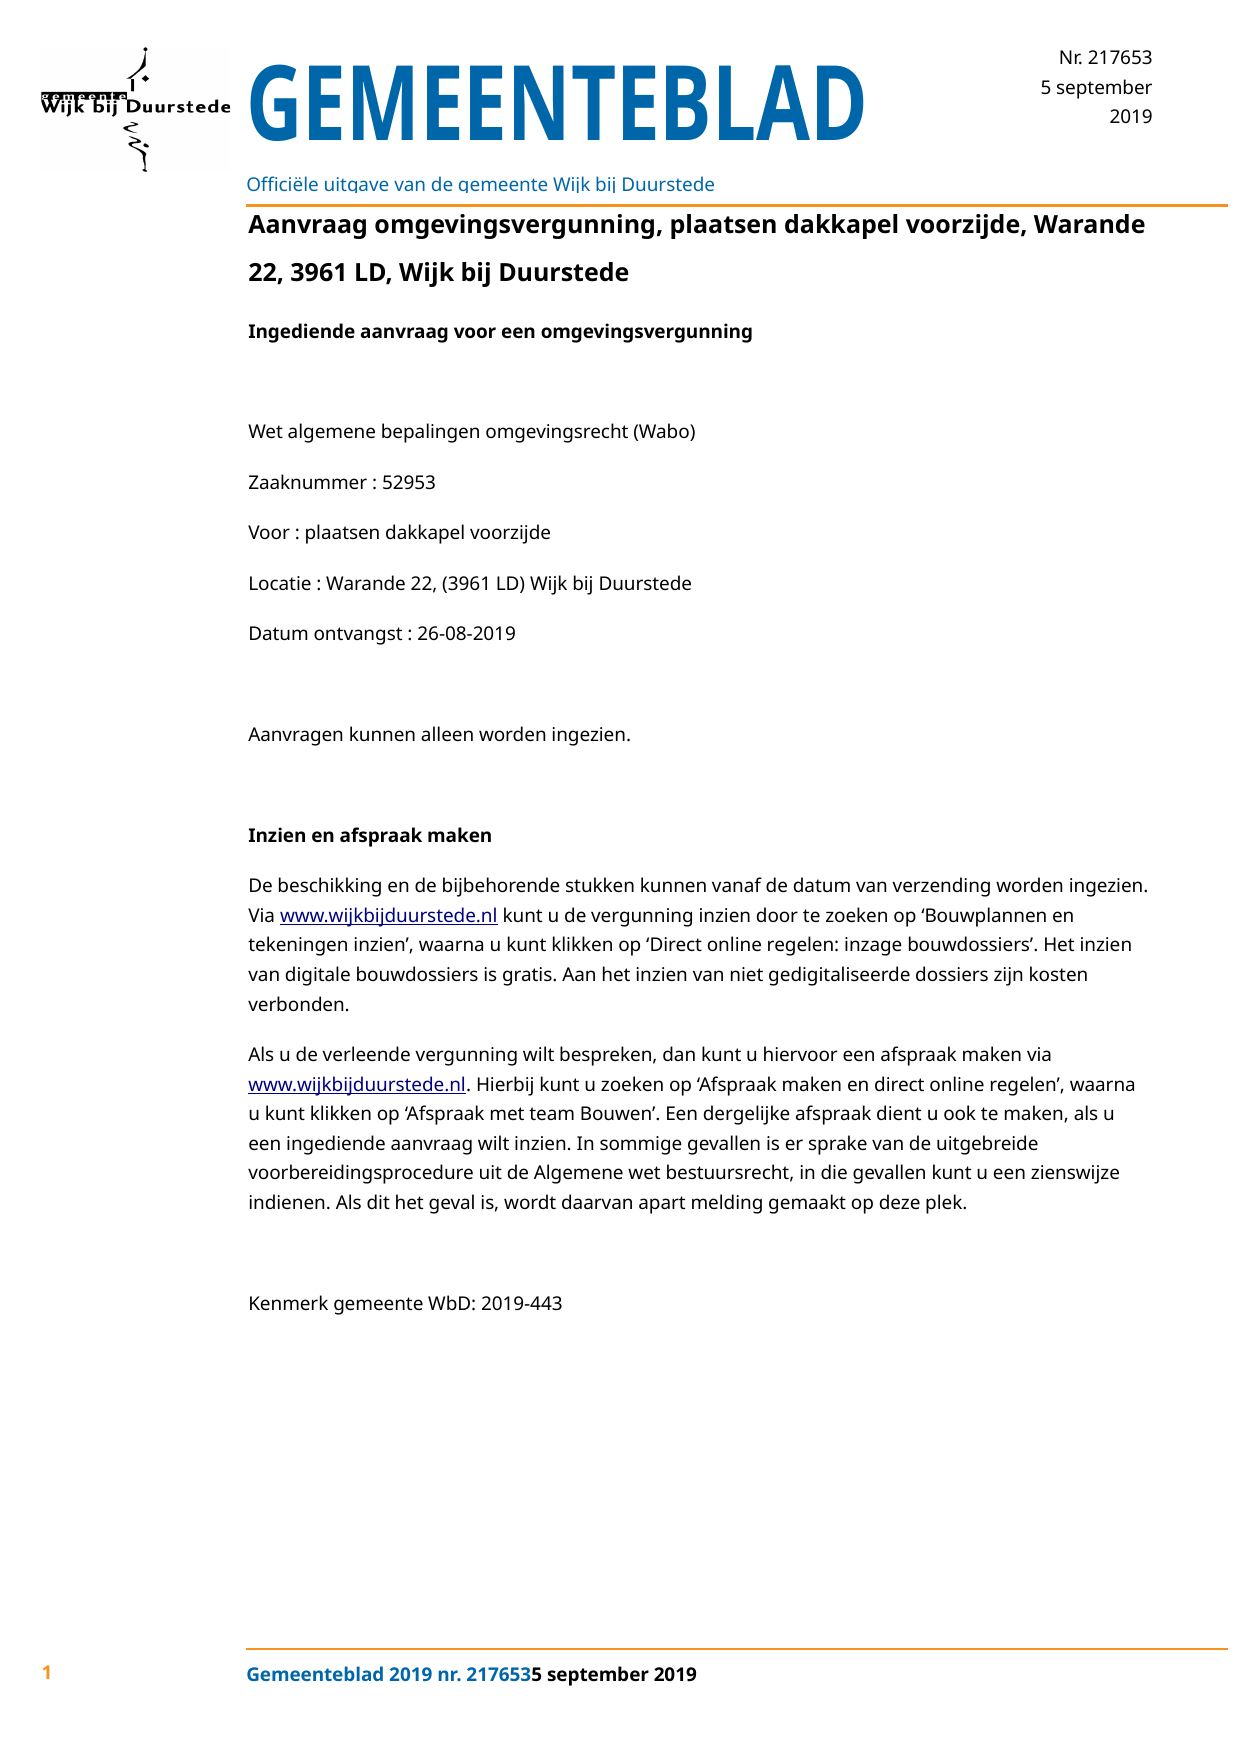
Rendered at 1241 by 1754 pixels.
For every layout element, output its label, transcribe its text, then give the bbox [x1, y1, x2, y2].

text Als u de verleende vergunning wilt bespreken, dan kunt u hiervoor een afspraak maken via www.wijkbijduurstede.nl. Hierbij kunt u zoeken op ‘Afspraak maken en direct online regelen’, waarna u kunt klikken op ‘Afspraak met team Bouwen’. Een dergelijke afspraak dient u ook te maken, als u een ingediende aanvraag wilt inzien. In sommige gevallen is er sprake van de uitgebreide voorbereidingsprocedure uit de Algemene wet bestuursrecht, in die gevallen kunt u een zienswijze indienen. Als dit het geval is, wordt daarvan apart melding gemaakt op deze plek. [248, 1041, 1152, 1215]
text Locatie : Warande 22, (3961 LD) Wijk bij Duurstede [248, 570, 1152, 596]
text Kenmerk gemeente WbD: 2019-443 [248, 1290, 1152, 1316]
text Aanvraag omgevingsvergunning, plaatsen dakkapel voorzijde, Warande 22, 3961 LD, Wijk bij Duurstede [248, 207, 1152, 288]
text Aanvragen kunnen alleen worden ingezien. [248, 721, 1152, 747]
text Voor : plaatsen dakkapel voorzijde [248, 519, 1152, 545]
text Datum ontvangst : 26-08-2019 [248, 620, 1152, 646]
text Wet algemene bepalingen omgevingsrecht (Wabo) [248, 419, 1152, 444]
text De beschikking en de bijbehorende stukken kunnen vanaf de datum van verzending worden ingezien. Via www.wijkbijduurstede.nl kunt u de vergunning inzien door te zoeken op ‘Bouwplannen en tekeningen inzien’, waarna u kunt klikken op ‘Direct online regelen: inzage bouwdossiers’. Het inzien van digitale bouwdossiers is gratis. Aan het inzien van niet gedigitaliseerde dossiers zijn kosten verbonden. [248, 872, 1152, 1017]
text Ingediende aanvraag voor een omgevingsvergunning [248, 318, 1152, 344]
text Inzien en afspraak maken [248, 822, 1152, 848]
picture [41, 47, 231, 172]
text Zaaknummer : 52953 [248, 469, 1152, 495]
